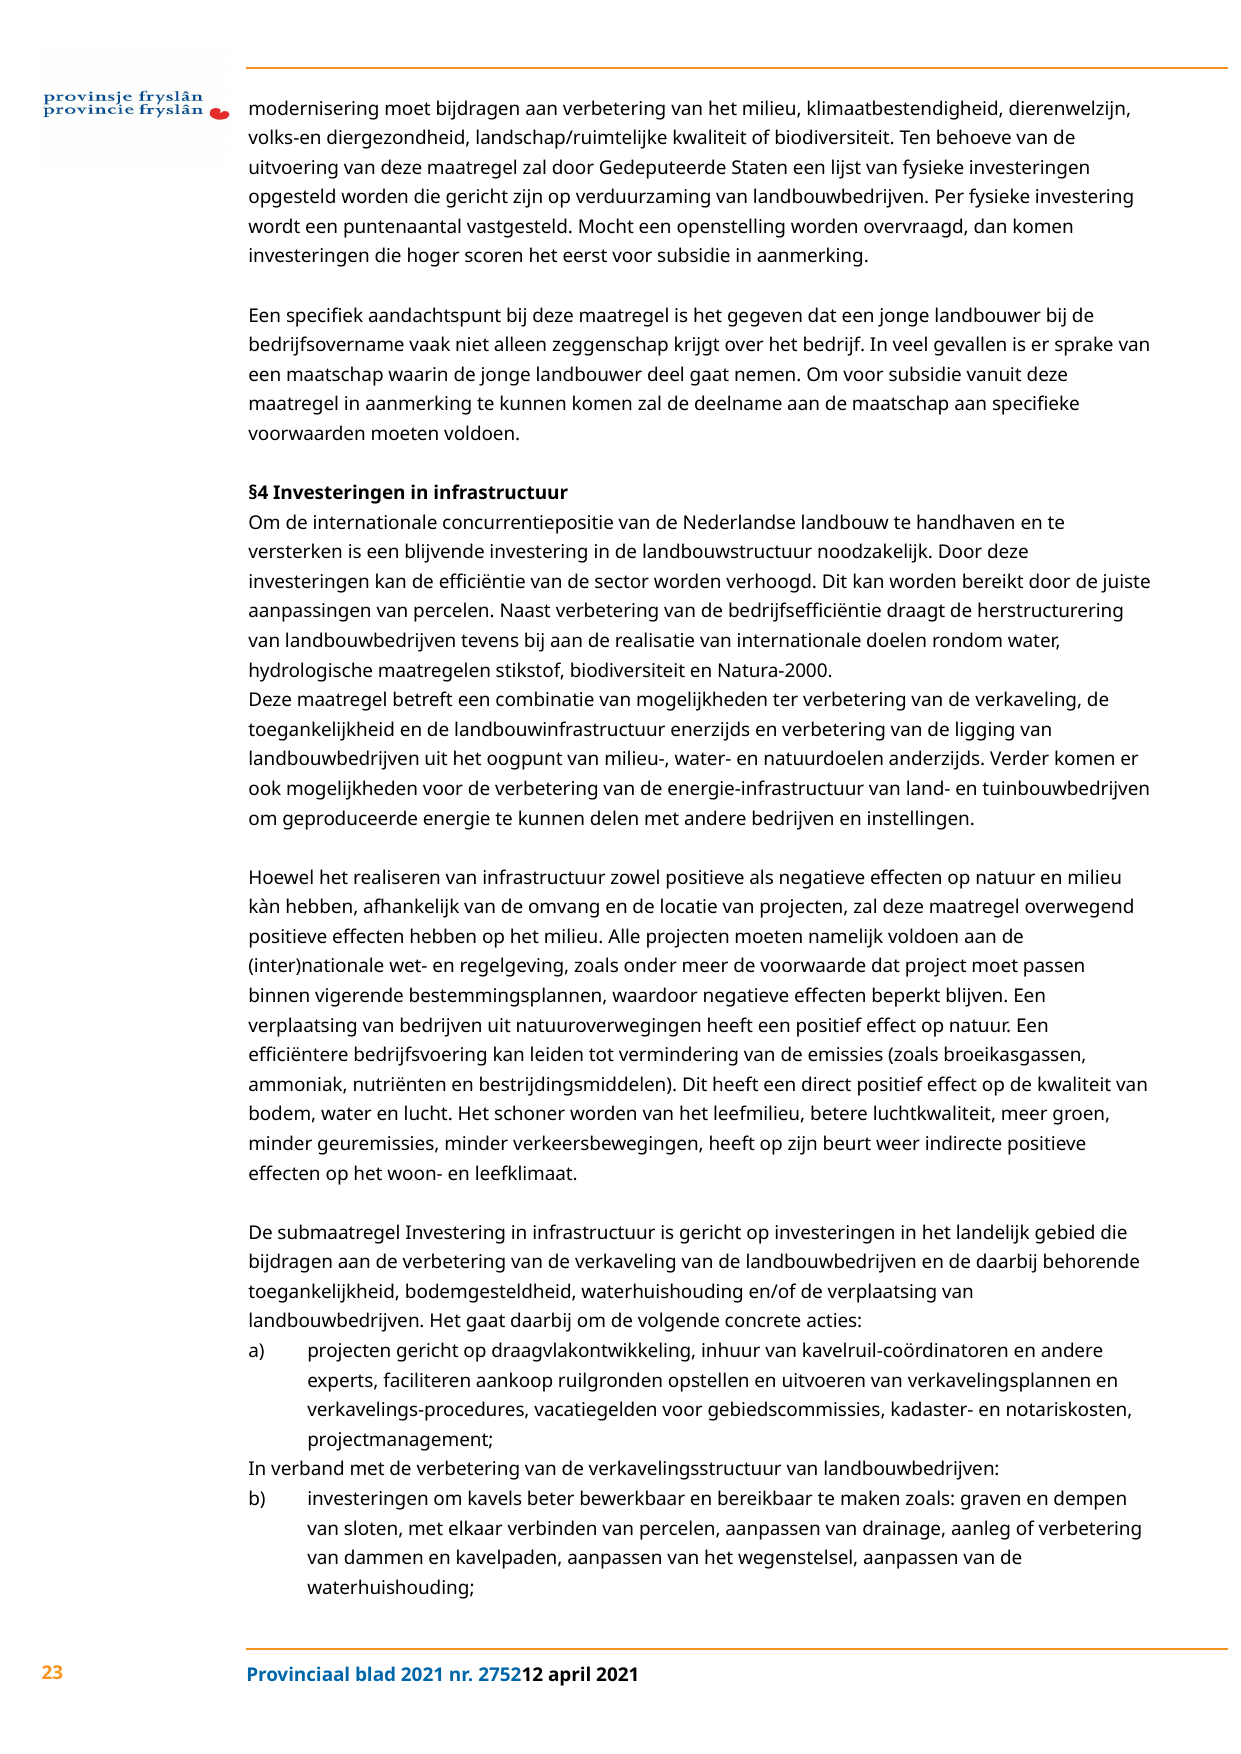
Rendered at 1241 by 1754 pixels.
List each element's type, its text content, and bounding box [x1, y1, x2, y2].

text modernisering moet bijdragen aan verbetering van het milieu, klimaatbestendigheid, dierenwelzijn, volks-en diergezondheid, landschap/ruimtelijke kwaliteit of biodiversiteit. Ten behoeve van de uitvoering van deze maatregel zal door Gedeputeerde Staten een lijst van fysieke investeringen opgesteld worden die gericht zijn op verduurzaming van landbouwbedrijven. Per fysieke investering wordt een puntenaantal vastgesteld. Mocht een openstelling worden overvraagd, dan komen investeringen die hoger scoren het eerst voor subsidie in aanmerking. [248, 95, 1152, 268]
text Een specifiek aandachtspunt bij deze maatregel is het gegeven dat een jonge landbouwer bij de bedrijfsovername vaak niet alleen zeggenschap krijgt over het bedrijf. In veel gevallen is er sprake van een maatschap waarin de jonge landbouwer deel gaat nemen. Om voor subsidie vanuit deze maatregel in aanmerking te kunnen komen zal de deelname aan de maatschap aan specifieke voorwaarden moeten voldoen. [248, 302, 1152, 446]
picture [41, 47, 231, 172]
text §4 Investeringen in infrastructuur [248, 479, 1152, 505]
text De submaatregel Investering in infrastructuur is gericht op investeringen in het landelijk gebied die bijdragen aan de verbetering van de verkaveling van de landbouwbedrijven en de daarbij behorende toegankelijkheid, bodemgesteldheid, waterhuishouding en/of de verplaatsing van landbouwbedrijven. Het gaat daarbij om de volgende concrete acties: [248, 1219, 1152, 1333]
text Hoewel het realiseren van infrastructuur zowel positieve als negatieve effecten op natuur en milieu kàn hebben, afhankelijk van de omvang en de locatie van projecten, zal deze maatregel overwegend positieve effecten hebben op het milieu. Alle projecten moeten namelijk voldoen aan de (inter)nationale wet- en regelgeving, zoals onder meer de voorwaarde dat project moet passen binnen vigerende bestemmingsplannen, waardoor negatieve effecten beperkt blijven. Een verplaatsing van bedrijven uit natuuroverwegingen heeft een positief effect op natuur. Een efficiëntere bedrijfsvoering kan leiden tot vermindering van de emissies (zoals broeikasgassen, ammoniak, nutriënten en bestrijdingsmiddelen). Dit heeft een direct positief effect op de kwaliteit van bodem, water en lucht. Het schoner worden van het leefmilieu, betere luchtkwaliteit, meer groen, minder geuremissies, minder verkeersbewegingen, heeft op zijn beurt weer indirecte positieve effecten op het woon- en leefklimaat. [248, 864, 1152, 1186]
text Deze maatregel betreft een combinatie van mogelijkheden ter verbetering van de verkaveling, de toegankelijkheid en de landbouwinfrastructuur enerzijds en verbetering van de ligging van landbouwbedrijven uit het oogpunt van milieu-, water- en natuurdoelen anderzijds. Verder komen er ook mogelijkheden voor de verbetering van de energie-infrastructuur van land- en tuinbouwbedrijven om geproduceerde energie te kunnen delen met andere bedrijven en instellingen. [248, 686, 1152, 831]
text In verband met de verbetering van de verkavelingsstructuur van landbouwbedrijven: [248, 1456, 1152, 1481]
text Om de internationale concurrentiepositie van de Nederlandse landbouw te handhaven en te versterken is een blijvende investering in de landbouwstructuur noodzakelijk. Door deze investeringen kan de efficiëntie van de sector worden verhoogd. Dit kan worden bereikt door de juiste aanpassingen van percelen. Naast verbetering van de bedrijfsefficiëntie draagt de herstructurering van landbouwbedrijven tevens bij aan de realisatie van internationale doelen rondom water, hydrologische maatregelen stikstof, biodiversiteit en Natura-2000. [248, 509, 1152, 683]
list projecten gericht op draagvlakontwikkeling, inhuur van kavelruil-coördinatoren en andere experts, faciliteren aankoop ruilgronden opstellen en uitvoeren van verkavelingsplannen en verkavelings-procedures, vacatiegelden voor gebiedscommissies, kadaster- en notariskosten, projectmanagement; [248, 1337, 1152, 1452]
list investeringen om kavels beter bewerkbaar en bereikbaar te maken zoals: graven en dempen van sloten, met elkaar verbinden van percelen, aanpassen van drainage, aanleg of verbetering van dammen en kavelpaden, aanpassen van het wegenstelsel, aanpassen van de waterhuishouding; [248, 1485, 1152, 1600]
